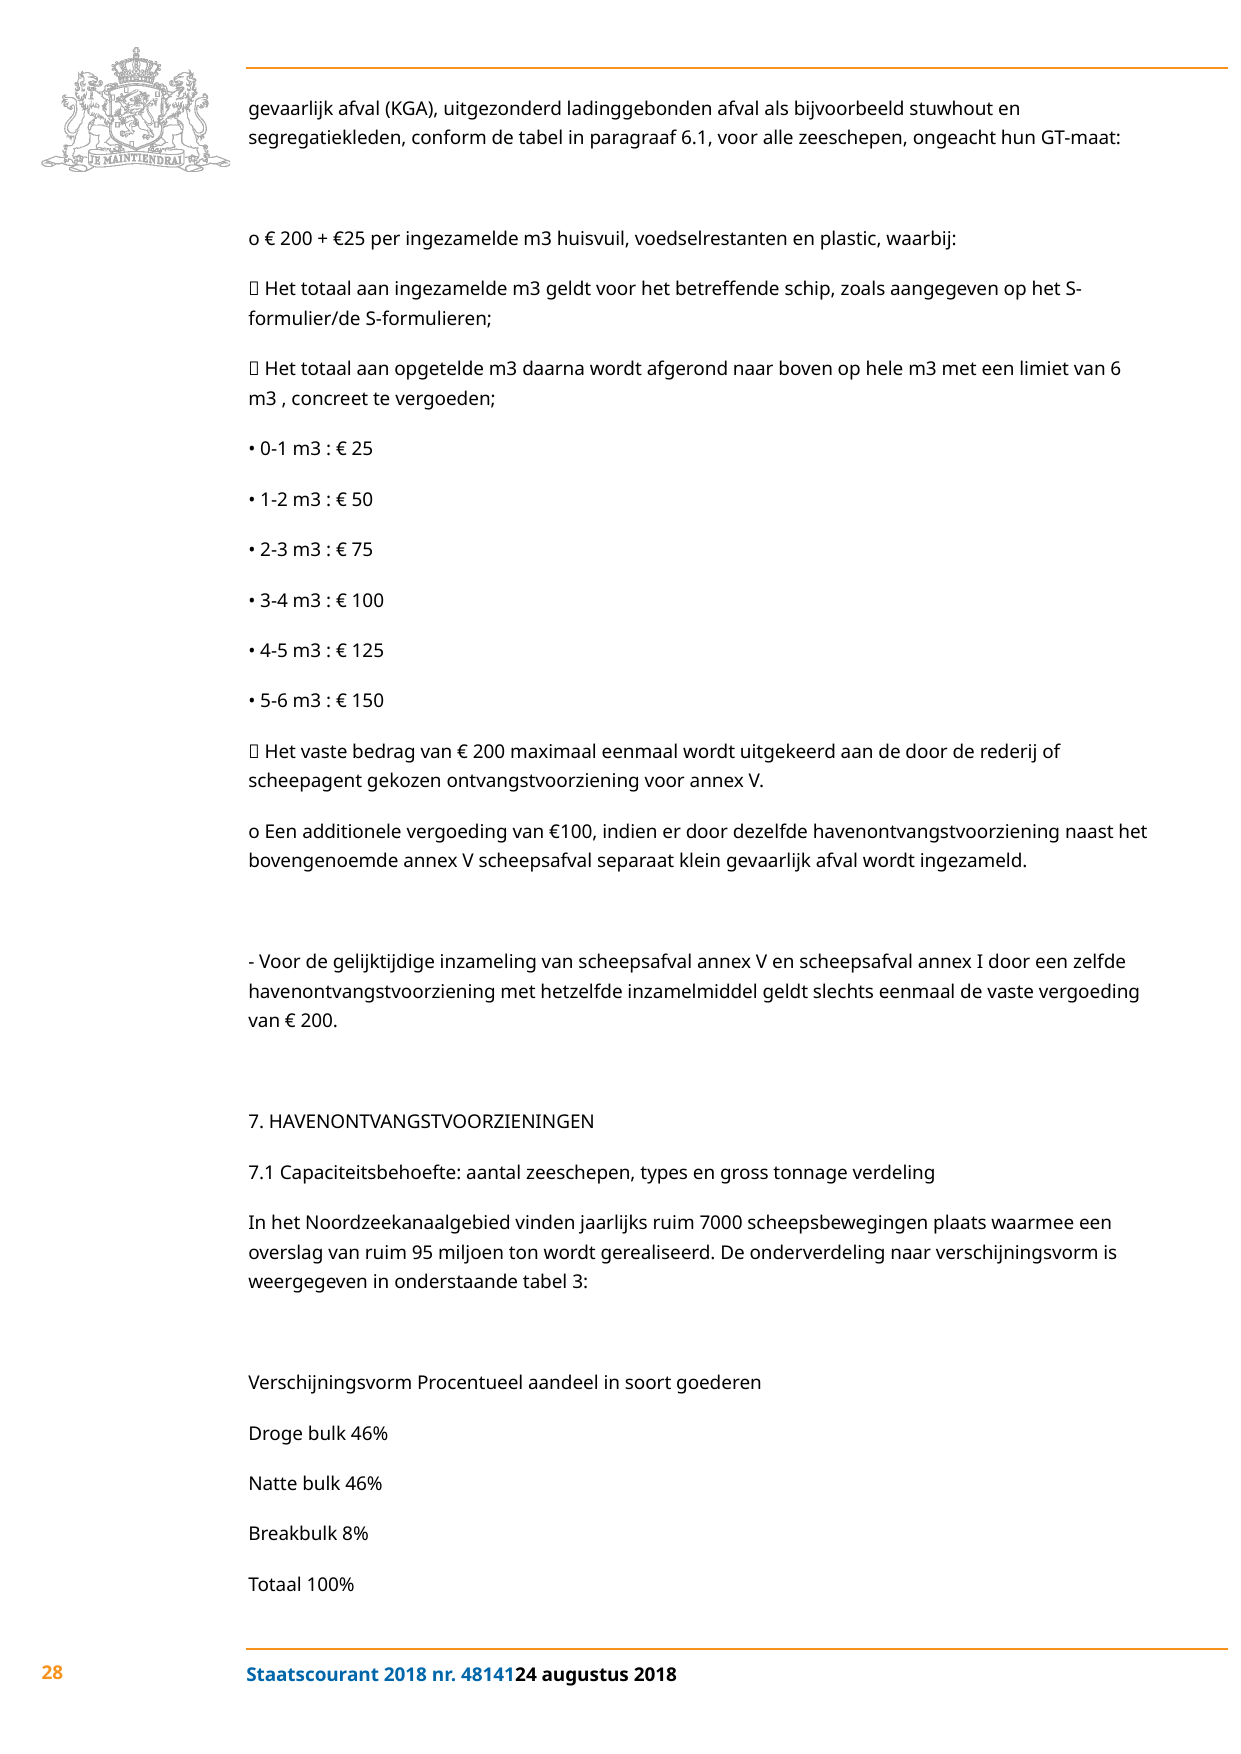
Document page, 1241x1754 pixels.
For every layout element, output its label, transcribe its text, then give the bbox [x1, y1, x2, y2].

text  Het totaal aan ingezamelde m3 geldt voor het betreffende schip, zoals aangegeven op het S-formulier/de S-formulieren; [248, 276, 1152, 331]
text 7. HAVENONTVANGSTVOORZIENINGEN [248, 1108, 1152, 1134]
text • 1-2 m3 : € 50 [248, 486, 1152, 512]
text Natte bulk 46% [248, 1470, 1152, 1496]
text • 4-5 m3 : € 125 [248, 637, 1152, 663]
text Totaal 100% [248, 1571, 1152, 1597]
picture [41, 47, 231, 172]
text Droge bulk 46% [248, 1420, 1152, 1446]
text - Voor de gelijktijdige inzameling van scheepsafval annex V en scheepsafval annex I door een zelfde havenontvangstvoorziening met hetzelfde inzamelmiddel geldt slechts eenmaal de vaste vergoeding van € 200. [248, 948, 1152, 1033]
text gevaarlijk afval (KGA), uitgezonderd ladinggebonden afval als bijvoorbeeld stuwhout en segregatiekleden, conform de tabel in paragraaf 6.1, voor alle zeeschepen, ongeacht hun GT-maat: [248, 95, 1152, 150]
text 7.1 Capaciteitsbehoefte: aantal zeeschepen, types en gross tonnage verdeling [248, 1159, 1152, 1185]
text  Het vaste bedrag van € 200 maximaal eenmaal wordt uitgekeerd aan de door de rederij of scheepagent gekozen ontvangstvoorziening voor annex V. [248, 738, 1152, 793]
text Verschijningsvorm Procentueel aandeel in soort goederen [248, 1369, 1152, 1395]
text In het Noordzeekanaalgebied vinden jaarlijks ruim 7000 scheepsbewegingen plaats waarmee een overslag van ruim 95 miljoen ton wordt gerealiseerd. De onderverdeling naar verschijningsvorm is weergegeven in onderstaande tabel 3: [248, 1209, 1152, 1294]
text o Een additionele vergoeding van €100, indien er door dezelfde havenontvangstvoorziening naast het bovengenoemde annex V scheepsafval separaat klein gevaarlijk afval wordt ingezameld. [248, 818, 1152, 873]
text • 3-4 m3 : € 100 [248, 587, 1152, 613]
text • 5-6 m3 : € 150 [248, 688, 1152, 713]
text • 2-3 m3 : € 75 [248, 536, 1152, 562]
text • 0-1 m3 : € 25 [248, 436, 1152, 461]
text  Het totaal aan opgetelde m3 daarna wordt afgerond naar boven op hele m3 met een limiet van 6 m3 , concreet te vergoeden; [248, 356, 1152, 411]
text o € 200 + €25 per ingezamelde m3 huisvuil, voedselrestanten en plastic, waarbij: [248, 225, 1152, 251]
text Breakbulk 8% [248, 1521, 1152, 1546]
